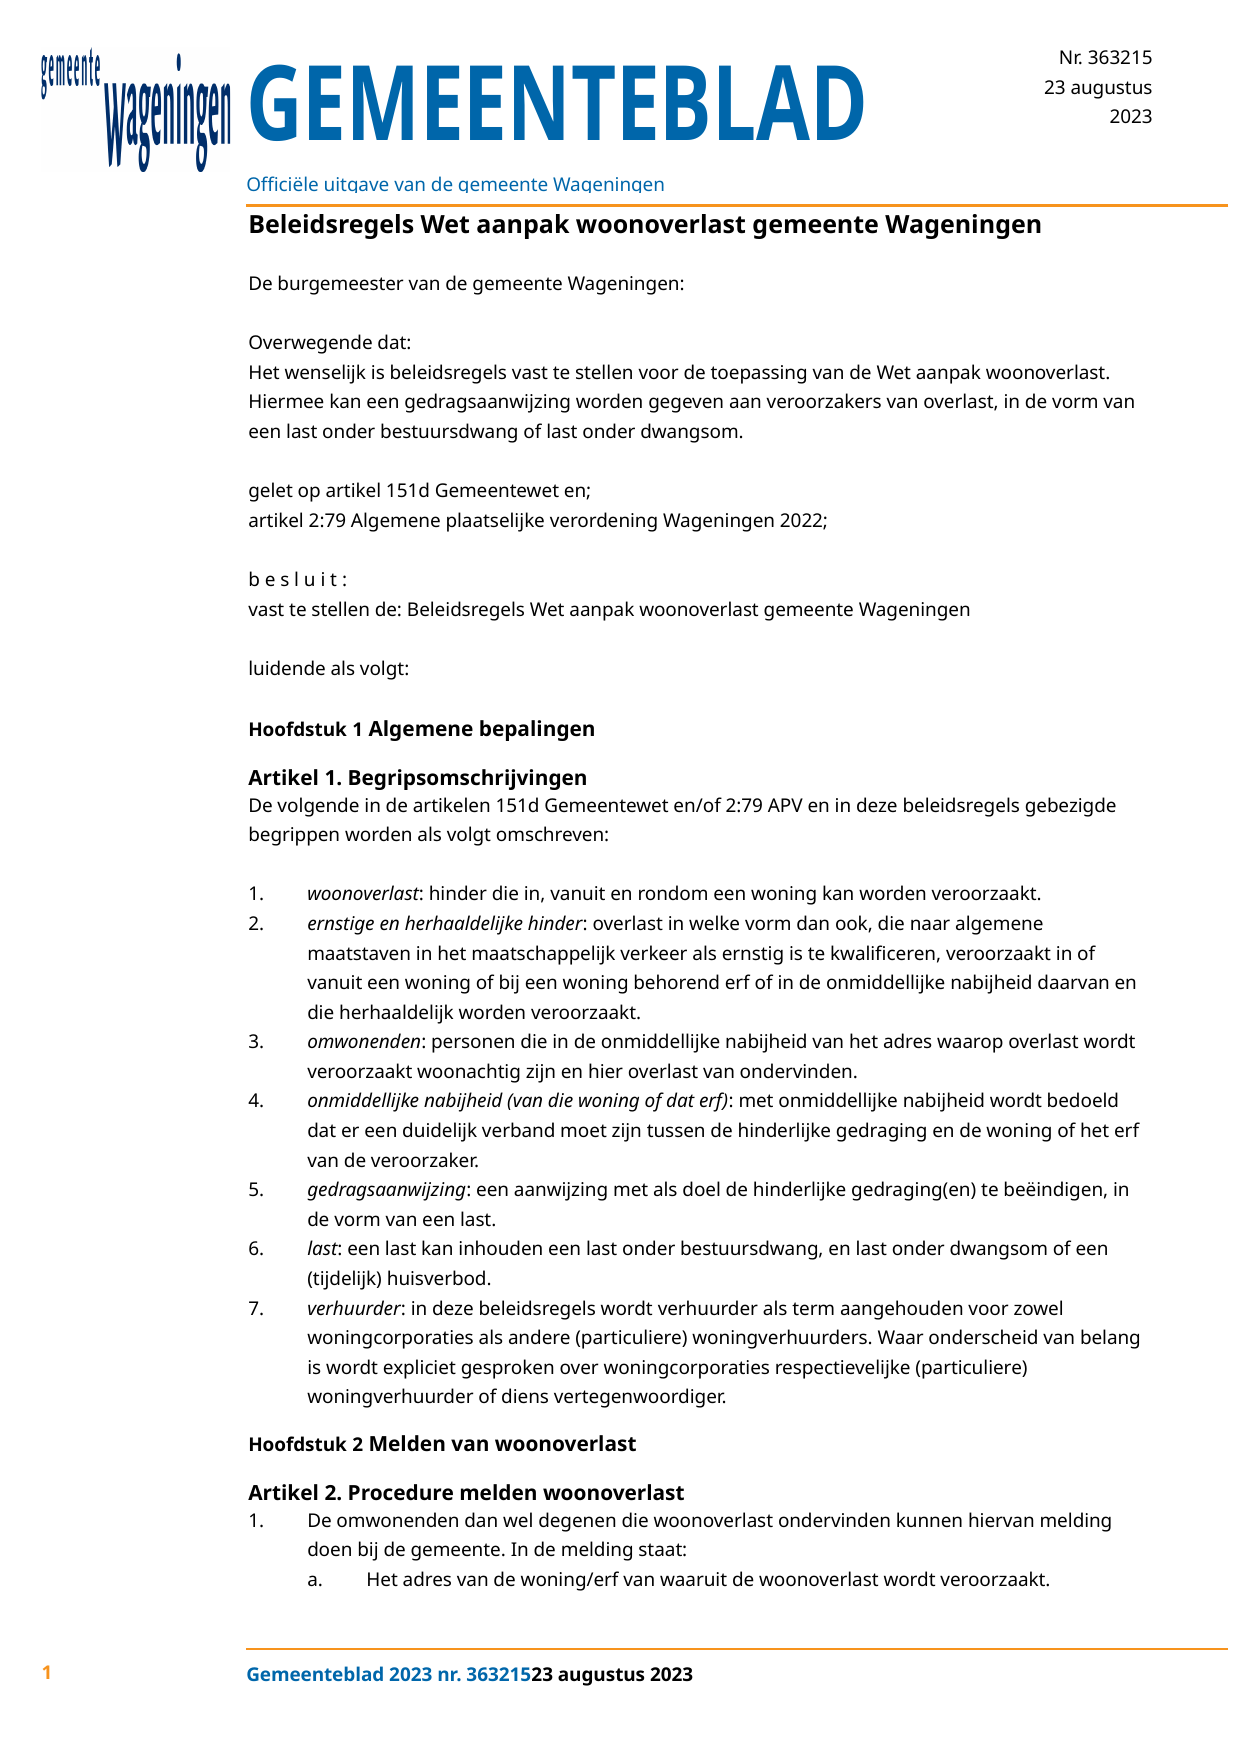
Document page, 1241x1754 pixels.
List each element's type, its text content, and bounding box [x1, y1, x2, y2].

list De omwonenden dan wel degenen die woonoverlast ondervinden kunnen hiervan melding doen bij de gemeente. In de melding staat: [248, 1507, 1152, 1562]
list onmiddellijke nabijheid (van die woning of dat erf): met onmiddellijke nabijheid wordt bedoeld dat er een duidelijk verband moet zijn tussen de hinderlijke gedraging en de woning of het erf van de veroorzaker. [248, 1088, 1152, 1172]
text De volgende in de artikelen 151d Gemeentewet en/of 2:79 APV en in deze beleidsregels gebezigde begrippen worden als volgt omschreven: [248, 792, 1152, 847]
text gelet op artikel 151d Gemeentewet en; [248, 477, 1152, 503]
text Artikel 1. Begripsomschrijvingen [248, 763, 1152, 792]
list verhuurder: in deze beleidsregels wordt verhuurder als term aangehouden voor zowel woningcorporaties als andere (particuliere) woningverhuurders. Waar onderscheid van belang is wordt expliciet gesproken over woningcorporaties respectievelijke (particuliere) woningverhuurder of diens vertegenwoordiger. [248, 1295, 1152, 1409]
text Beleidsregels Wet aanpak woonoverlast gemeente Wageningen [248, 207, 1152, 241]
text artikel 2:79 Algemene plaatselijke verordening Wageningen 2022; [248, 507, 1152, 533]
picture [41, 47, 231, 172]
text Hoofdstuk 2 Melden van woonoverlast [248, 1429, 1152, 1457]
text Het wenselijk is beleidsregels vast te stellen voor de toepassing van de Wet aanpak woonoverlast. Hiermee kan een gedragsaanwijzing worden gegeven aan veroorzakers van overlast, in de vorm van een last onder bestuursdwang of last onder dwangsom. [248, 359, 1152, 444]
list omwonenden: personen die in de onmiddellijke nabijheid van het adres waarop overlast wordt veroorzaakt woonachtig zijn en hier overlast van ondervinden. [248, 1028, 1152, 1084]
text luidende als volgt: [248, 655, 1152, 681]
list woonoverlast: hinder die in, vanuit en rondom een woning kan worden veroorzaakt. [248, 881, 1152, 906]
text Artikel 2. Procedure melden woonoverlast [248, 1478, 1152, 1507]
list gedragsaanwijzing: een aanwijzing met als doel de hinderlijke gedraging(en) te beëindigen, in de vorm van een last. [248, 1176, 1152, 1232]
text Overwegende dat: [248, 329, 1152, 355]
text De burgemeester van de gemeente Wageningen: [248, 270, 1152, 296]
text vast te stellen de: Beleidsregels Wet aanpak woonoverlast gemeente Wageningen [248, 596, 1152, 621]
list ernstige en herhaaldelijke hinder: overlast in welke vorm dan ook, die naar algemene maatstaven in het maatschappelijk verkeer als ernstig is te kwalificeren, veroorzaakt in of vanuit een woning of bij een woning behorend erf of in de onmiddellijke nabijheid daarvan en die herhaaldelijk worden veroorzaakt. [248, 910, 1152, 1024]
text b e s l u i t : [248, 566, 1152, 592]
text Hoofdstuk 1 Algemene bepalingen [248, 714, 1152, 742]
list last: een last kan inhouden een last onder bestuursdwang, en last onder dwangsom of een (tijdelijk) huisverbod. [248, 1236, 1152, 1291]
list Het adres van de woning/erf van waaruit de woonoverlast wordt veroorzaakt. [307, 1566, 1152, 1592]
